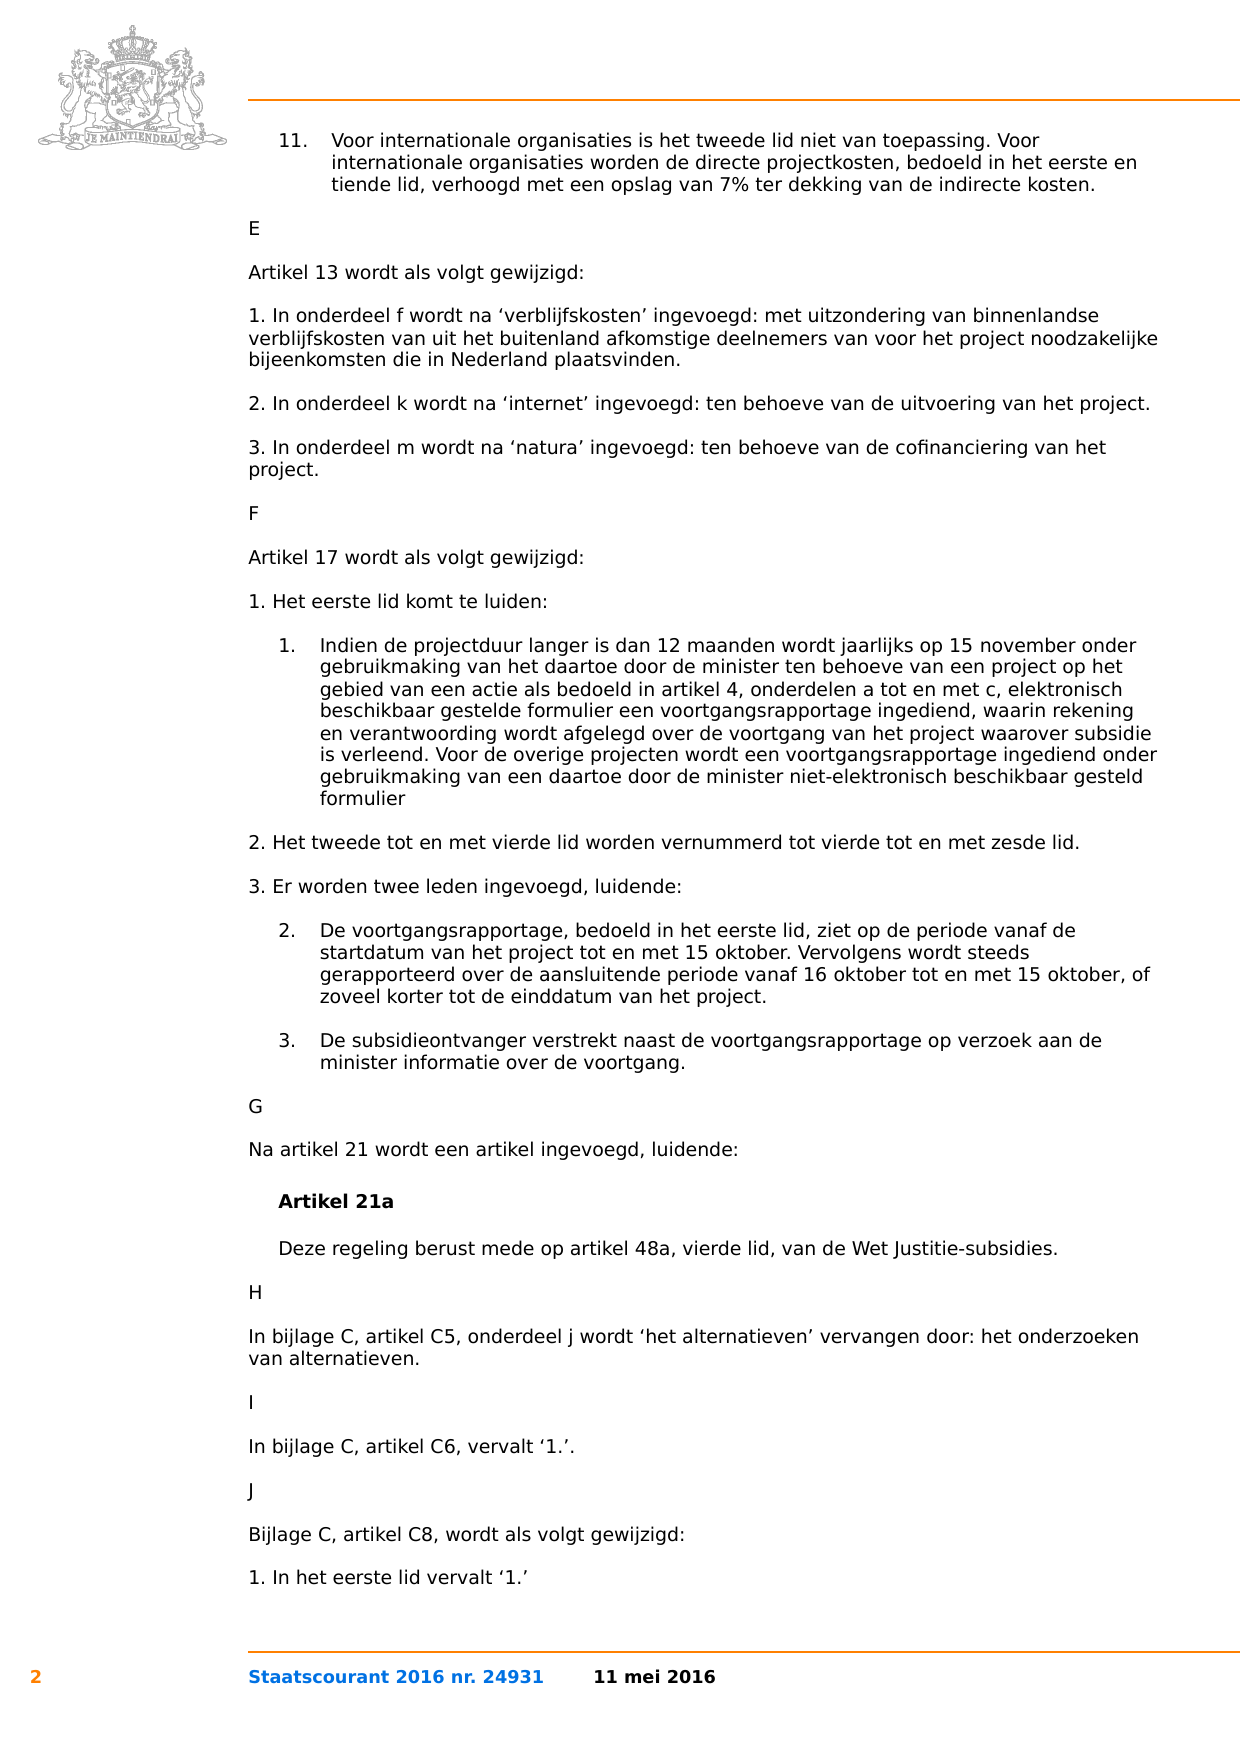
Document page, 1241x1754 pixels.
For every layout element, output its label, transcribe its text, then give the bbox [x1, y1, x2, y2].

text 1. In het eerste lid vervalt ‘1.’ [248, 1567, 1163, 1589]
text In bijlage C, artikel C6, vervalt ‘1.’. [248, 1436, 1163, 1458]
text Deze regeling berust mede op artikel 48a, vierde lid, van de Wet Justitie-subsidies. [278, 1238, 1163, 1260]
text 2. De voortgangsrapportage, bedoeld in het eerste lid, ziet op de periode vanaf de startdatum van het project tot en met 15 oktober. Vervolgens wordt steeds gerapporteerd over de aansluitende periode vanaf 16 oktober tot en met 15 oktober, of zoveel korter tot de einddatum van het project. [278, 920, 1163, 1008]
text Artikel 17 wordt als volgt gewijzigd: [248, 547, 1163, 569]
text Bijlage C, artikel C8, wordt als volgt gewijzigd: [248, 1523, 1163, 1545]
text F [248, 503, 1163, 525]
text E [248, 218, 1163, 240]
text In bijlage C, artikel C5, onderdeel j wordt ‘het alternatieven’ vervangen door: het onderzoeken van alternatieven. [248, 1326, 1163, 1370]
text H [248, 1282, 1163, 1304]
text 11. Voor internationale organisaties is het tweede lid niet van toepassing. Voor internationale organisaties worden de directe projectkosten, bedoeld in het eerste en tiende lid, verhoogd met een opslag van 7% ter dekking van de indirecte kosten. [278, 130, 1163, 196]
picture [38, 25, 227, 150]
text I [248, 1392, 1163, 1414]
text Na artikel 21 wordt een artikel ingevoegd, luidende: [248, 1139, 1163, 1161]
text 1. Het eerste lid komt te luiden: [248, 591, 1163, 613]
text 2. In onderdeel k wordt na ‘internet’ ingevoegd: ten behoeve van de uitvoering van het project. [248, 393, 1163, 415]
text G [248, 1096, 1163, 1117]
text 3. In onderdeel m wordt na ‘natura’ ingevoegd: ten behoeve van de cofinanciering van het project. [248, 437, 1163, 481]
text 3. De subsidieontvanger verstrekt naast de voortgangsrapportage op verzoek aan de minister informatie over de voortgang. [278, 1030, 1163, 1074]
text J [248, 1479, 1163, 1502]
text 3. Er worden twee leden ingevoegd, luidende: [248, 876, 1163, 898]
subtitle Artikel 21a [278, 1191, 1163, 1213]
text 1. In onderdeel f wordt na ‘verblijfskosten’ ingevoegd: met uitzondering van binnenlandse verblijfskosten van uit het buitenland afkomstige deelnemers van voor het project noodzakelijke bijeenkomsten die in Nederland plaatsvinden. [248, 305, 1163, 371]
text 1. Indien de projectduur langer is dan 12 maanden wordt jaarlijks op 15 november onder gebruikmaking van het daartoe door de minister ten behoeve van een project op het gebied van een actie als bedoeld in artikel 4, onderdelen a tot en met c, elektronisch beschikbaar gestelde formulier een voortgangsrapportage ingediend, waarin rekening en verantwoording wordt afgelegd over de voortgang van het project waarover subsidie is verleend. Voor de overige projecten wordt een voortgangsrapportage ingediend onder gebruikmaking van een daartoe door de minister niet-elektronisch beschikbaar gesteld formulier [278, 634, 1163, 810]
text Artikel 13 wordt als volgt gewijzigd: [248, 262, 1163, 283]
text 2. Het tweede tot en met vierde lid worden vernummerd tot vierde tot en met zesde lid. [248, 832, 1163, 854]
